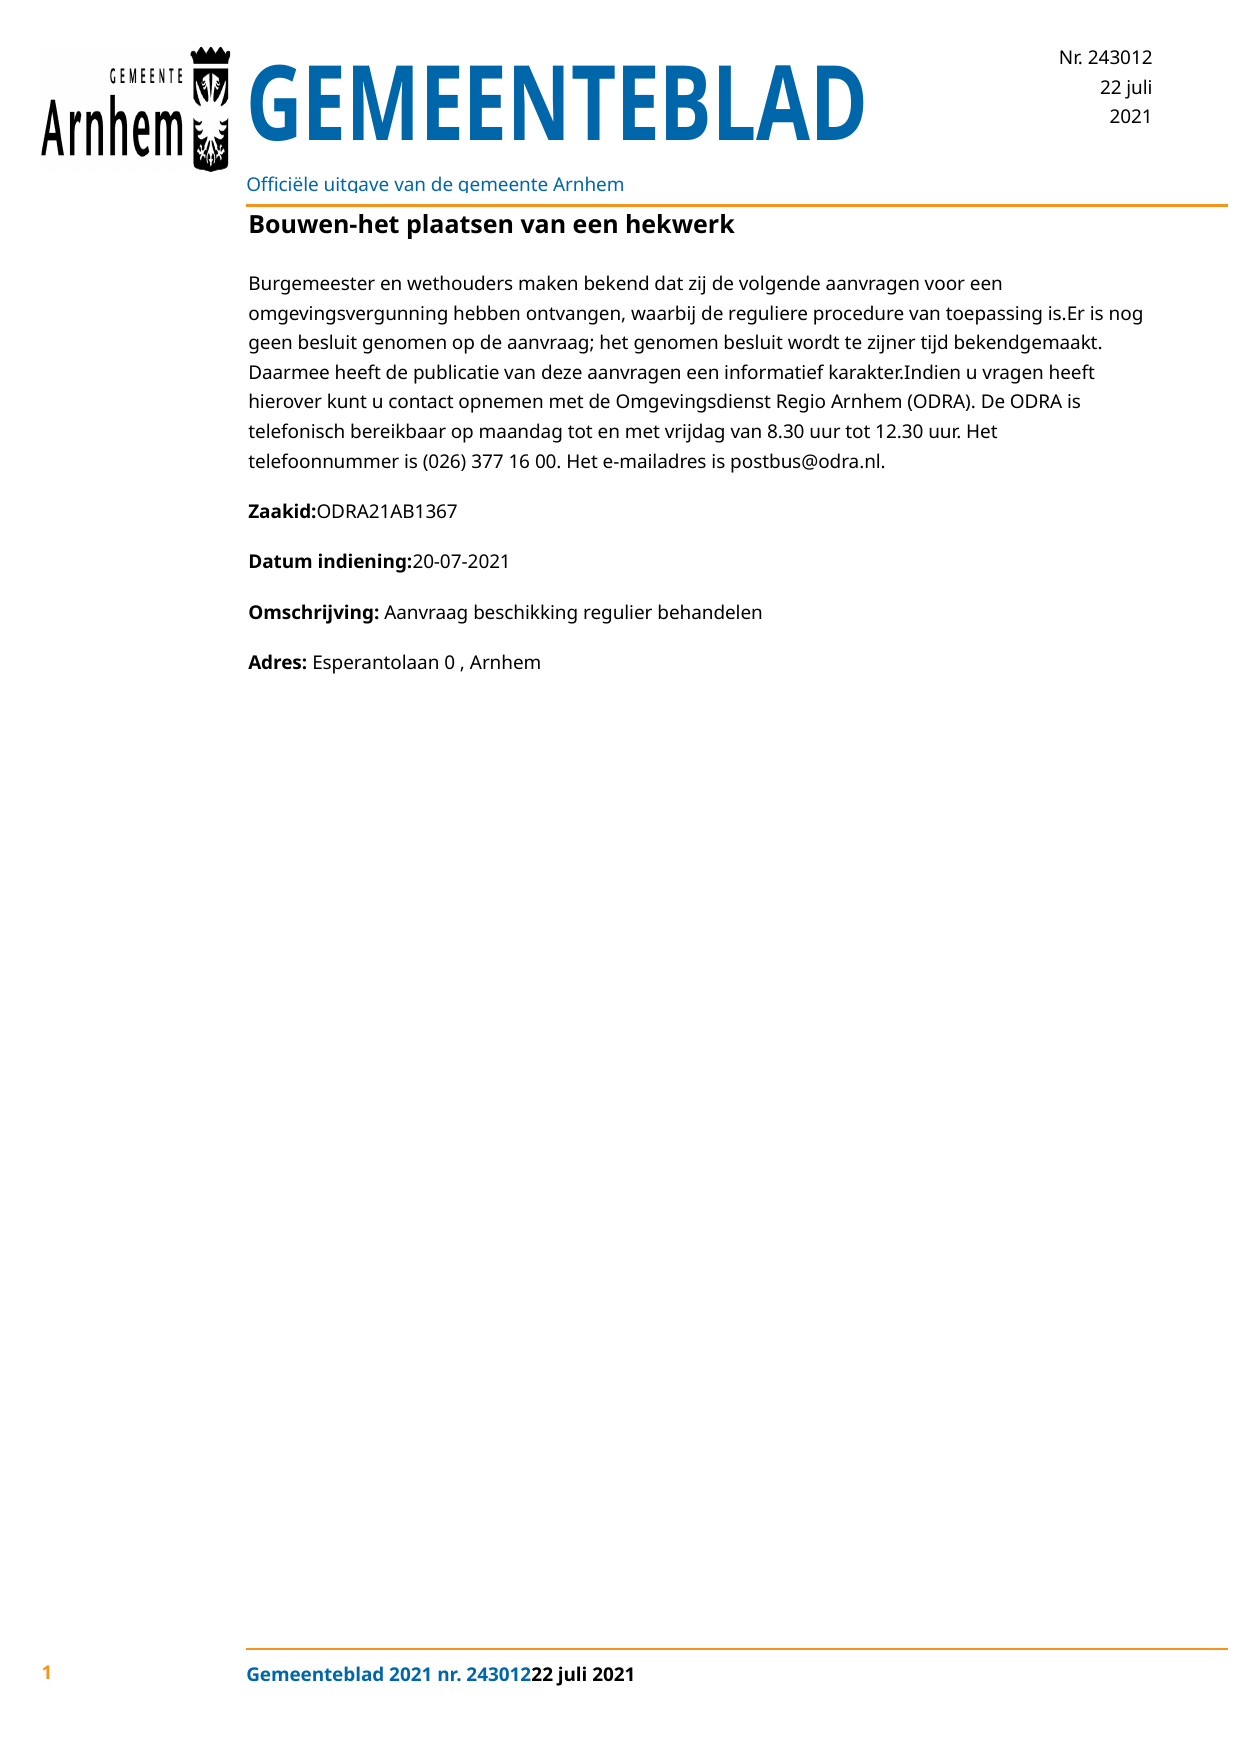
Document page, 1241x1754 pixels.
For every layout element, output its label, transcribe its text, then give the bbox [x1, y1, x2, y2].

text Burgemeester en wethouders maken bekend dat zij de volgende aanvragen voor een omgevingsvergunning hebben ontvangen, waarbij de reguliere procedure van toepassing is.Er is nog geen besluit genomen op de aanvraag; het genomen besluit wordt te zijner tijd bekendgemaakt. Daarmee heeft de publicatie van deze aanvragen een informatief karakter.Indien u vragen heeft hierover kunt u contact opnemen met de Omgevingsdienst Regio Arnhem (ODRA). De ODRA is telefonisch bereikbaar op maandag tot en met vrijdag van 8.30 uur tot 12.30 uur. Het telefoonnummer is (026) 377 16 00. Het e-mailadres is postbus@odra.nl. [248, 270, 1152, 473]
text Zaakid:ODRA21AB1367 [248, 498, 1152, 524]
text Datum indiening:20-07-2021 [248, 549, 1152, 574]
text Bouwen-het plaatsen van een hekwerk [248, 207, 1152, 241]
text Omschrijving: Aanvraag beschikking regulier behandelen [248, 599, 1152, 625]
picture [41, 47, 231, 172]
text Adres: Esperantolaan 0 , Arnhem [248, 649, 1152, 675]
